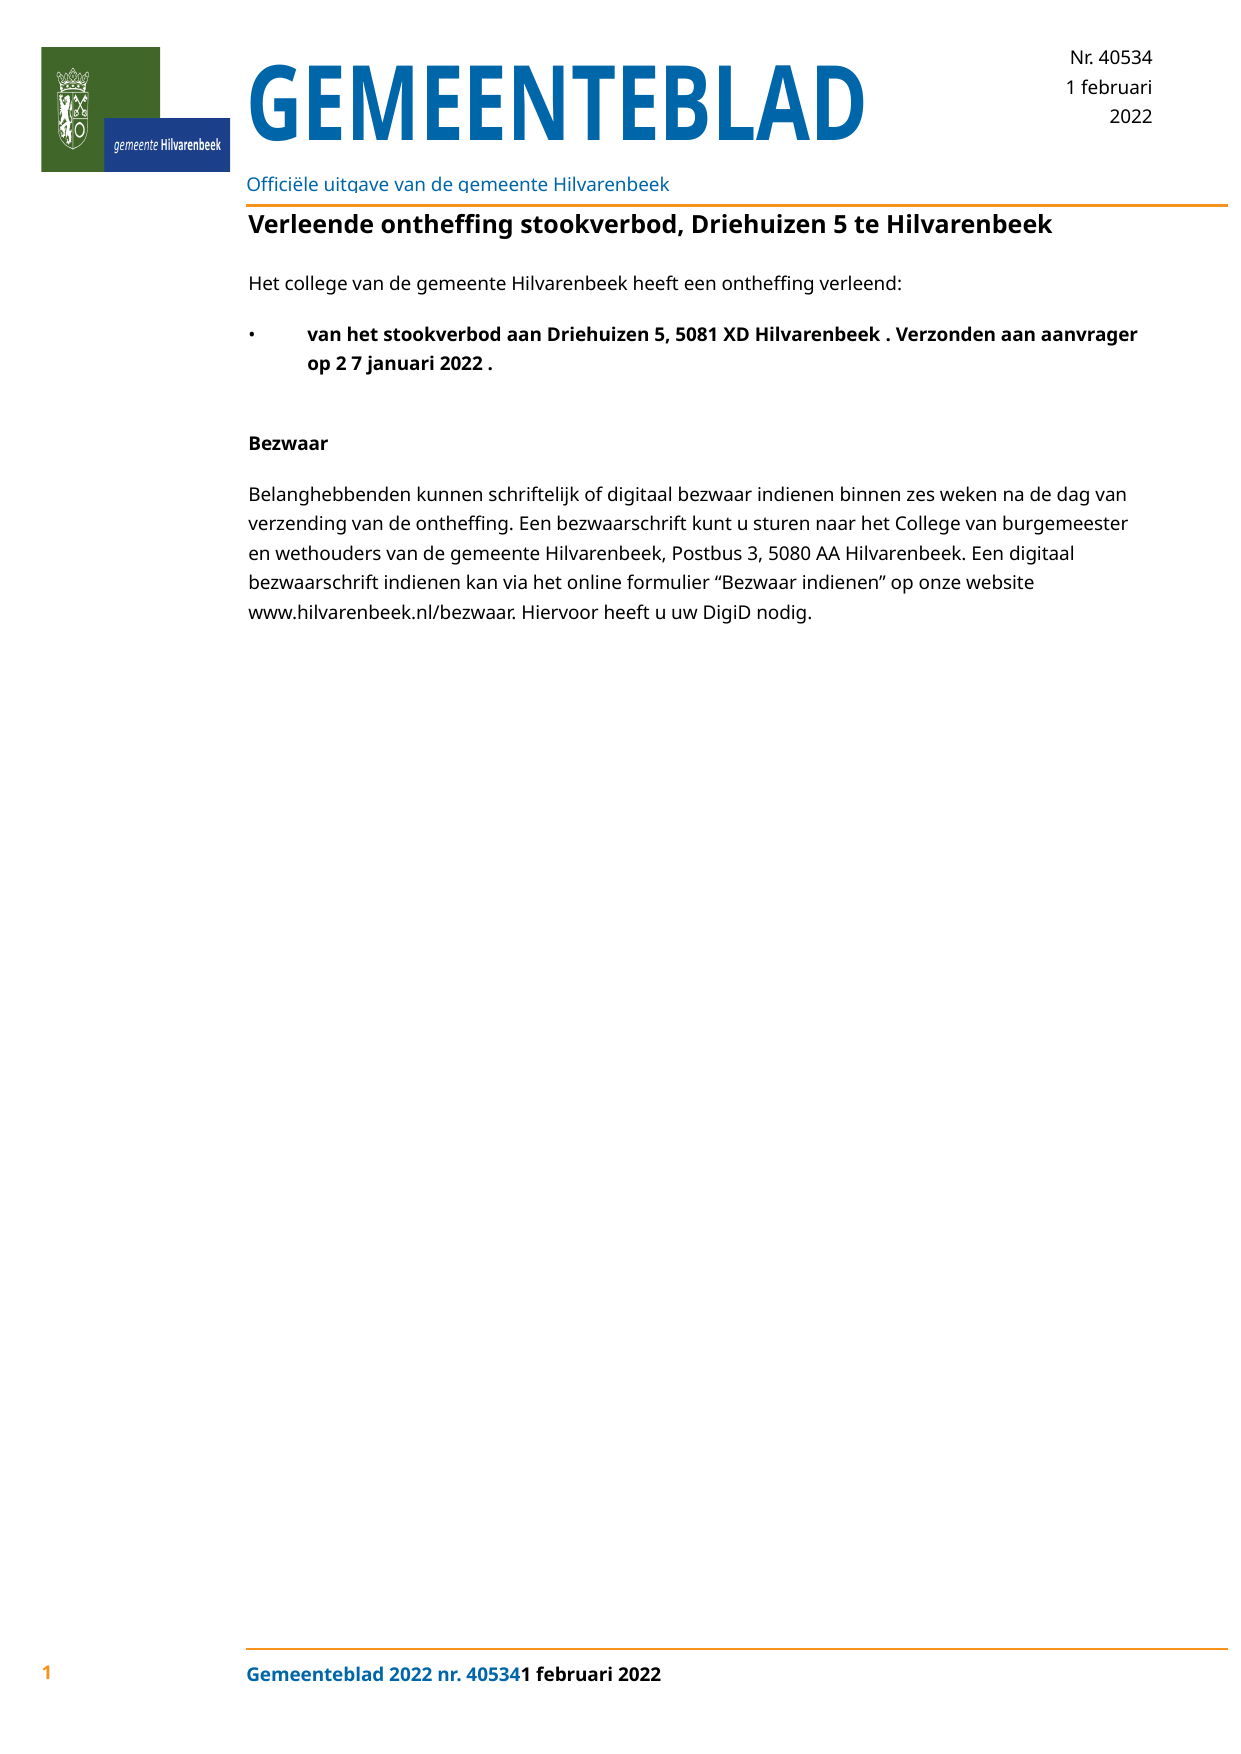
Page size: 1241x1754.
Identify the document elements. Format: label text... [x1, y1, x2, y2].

text Het college van de gemeente Hilvarenbeek heeft een ontheffing verleend: [248, 270, 1152, 296]
text Belanghebbenden kunnen schriftelijk of digitaal bezwaar indienen binnen zes weken na de dag van verzending van de ontheffing. Een bezwaarschrift kunt u sturen naar het College van burgemeester en wethouders van de gemeente Hilvarenbeek, Postbus 3, 5080 AA Hilvarenbeek. Een digitaal bezwaarschrift indienen kan via het online formulier “Bezwaar indienen” op onze website www.hilvarenbeek.nl/bezwaar. Hiervoor heeft u uw DigiD nodig. [248, 481, 1152, 625]
picture [41, 47, 231, 172]
text Bezwaar [248, 430, 1152, 456]
text Verleende ontheffing stookverbod, Driehuizen 5 te Hilvarenbeek [248, 207, 1152, 241]
list van het stookverbod aan Driehuizen 5, 5081 XD Hilvarenbeek . Verzonden aan aanvrager op 2 7 januari 2022 . [248, 321, 1152, 376]
